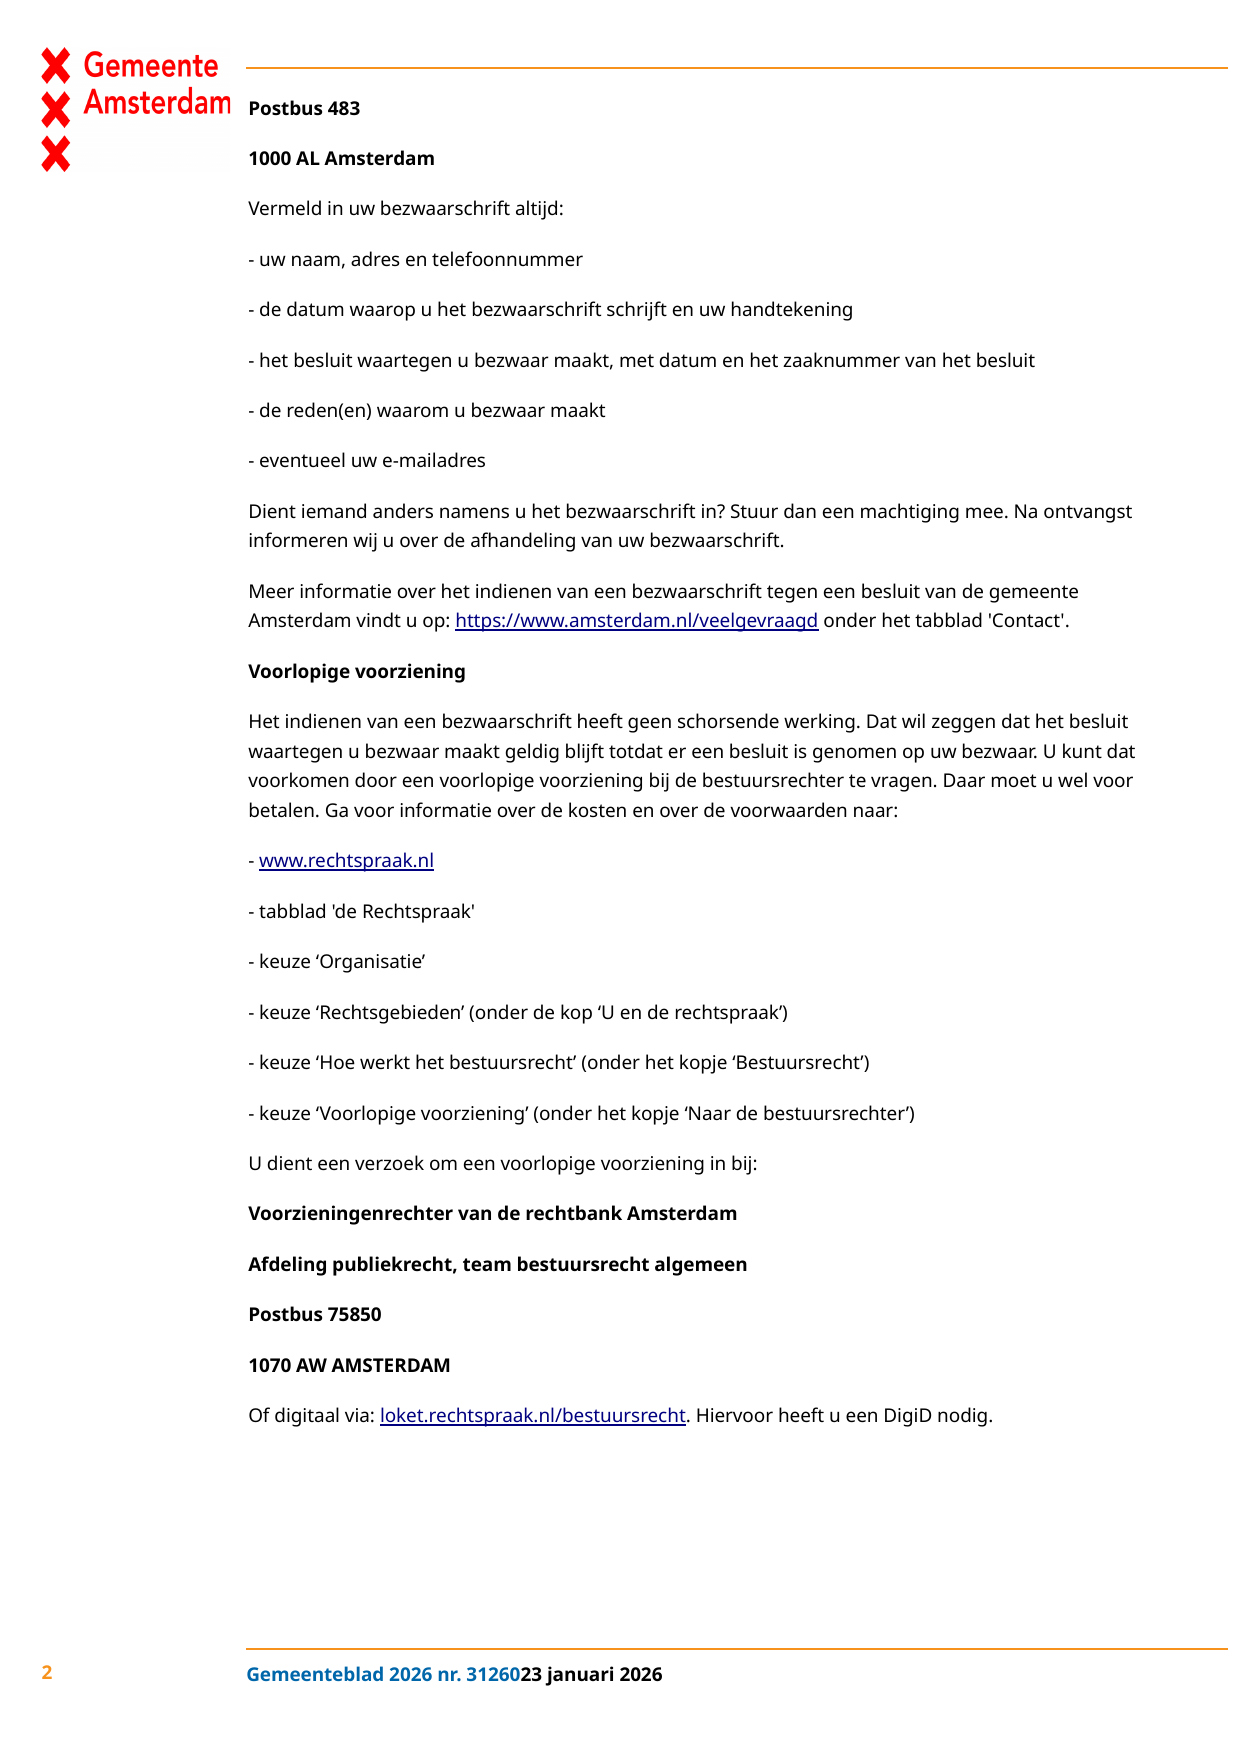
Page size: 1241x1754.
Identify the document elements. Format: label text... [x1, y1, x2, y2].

text Postbus 75850 [248, 1301, 1152, 1327]
text - keuze ‘Voorlopige voorziening’ (onder het kopje ‘Naar de bestuursrechter’) [248, 1100, 1152, 1126]
text - keuze ‘Hoe werkt het bestuursrecht’ (onder het kopje ‘Bestuursrecht’) [248, 1049, 1152, 1075]
text Of digitaal via: loket.rechtspraak.nl/bestuursrecht. Hiervoor heeft u een DigiD nodig. [248, 1402, 1152, 1428]
text 1070 AW AMSTERDAM [248, 1352, 1152, 1378]
text - uw naam, adres en telefoonnummer [248, 246, 1152, 272]
text U dient een verzoek om een voorlopige voorziening in bij: [248, 1150, 1152, 1176]
text - keuze ‘Rechtsgebieden’ (onder de kop ‘U en de rechtspraak’) [248, 999, 1152, 1025]
text Afdeling publiekrecht, team bestuursrecht algemeen [248, 1251, 1152, 1277]
text - keuze ‘Organisatie’ [248, 948, 1152, 974]
text - de datum waarop u het bezwaarschrift schrijft en uw handtekening [248, 296, 1152, 322]
text - www.rechtspraak.nl [248, 848, 1152, 873]
text Vermeld in uw bezwaarschrift altijd: [248, 196, 1152, 221]
text - het besluit waartegen u bezwaar maakt, met datum en het zaaknummer van het besluit [248, 347, 1152, 373]
text Voorzieningenrechter van de rechtbank Amsterdam [248, 1201, 1152, 1226]
text - tabblad 'de Rechtspraak' [248, 898, 1152, 924]
text 1000 AL Amsterdam [248, 145, 1152, 171]
text Dient iemand anders namens u het bezwaarschrift in? Stuur dan een machtiging mee. Na ontvangst informeren wij u over de afhandeling van uw bezwaarschrift. [248, 498, 1152, 553]
text Meer informatie over het indienen van een bezwaarschrift tegen een besluit van de gemeente Amsterdam vindt u op: https://www.amsterdam.nl/veelgevraagd onder het tabblad 'Contact'. [248, 578, 1152, 633]
text - eventueel uw e-mailadres [248, 448, 1152, 473]
text - de reden(en) waarom u bezwaar maakt [248, 397, 1152, 423]
text Postbus 483 [248, 95, 1152, 121]
text Het indienen van een bezwaarschrift heeft geen schorsende werking. Dat wil zeggen dat het besluit waartegen u bezwaar maakt geldig blijft totdat er een besluit is genomen op uw bezwaar. U kunt dat voorkomen door een voorlopige voorziening bij de bestuursrechter te vragen. Daar moet u wel voor betalen. Ga voor informatie over de kosten en over de voorwaarden naar: [248, 708, 1152, 823]
text Voorlopige voorziening [248, 658, 1152, 684]
picture [41, 47, 231, 172]
